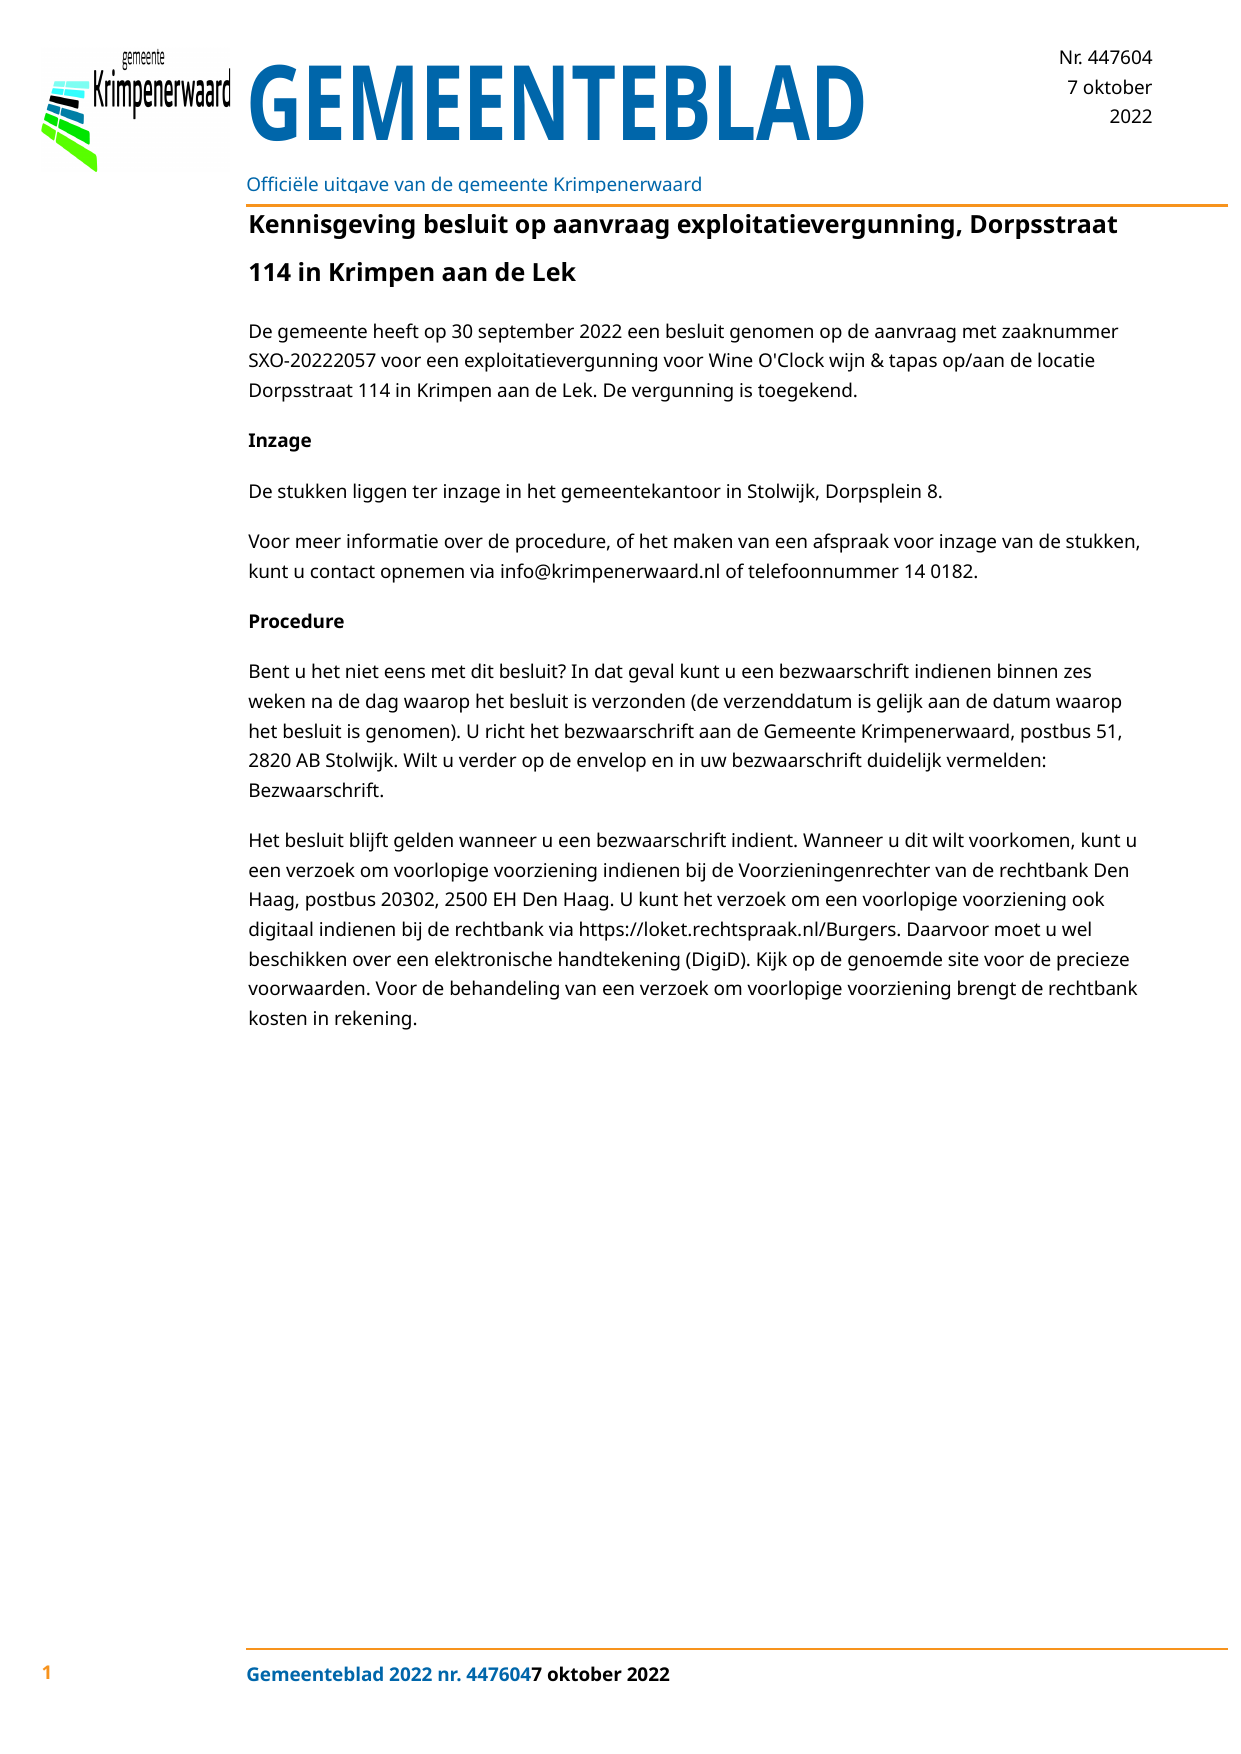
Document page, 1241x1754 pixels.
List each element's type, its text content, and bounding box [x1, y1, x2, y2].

text Inzage [248, 427, 1152, 453]
text Procedure [248, 608, 1152, 634]
text De gemeente heeft op 30 september 2022 een besluit genomen op de aanvraag met zaaknummer SXO-20222057 voor een exploitatievergunning voor Wine O'Clock wijn & tapas op/aan de locatie Dorpsstraat 114 in Krimpen aan de Lek. De vergunning is toegekend. [248, 318, 1152, 403]
picture [41, 47, 231, 172]
text Voor meer informatie over de procedure, of het maken van een afspraak voor inzage van de stukken, kunt u contact opnemen via info@krimpenerwaard.nl of telefoonnummer 14 0182. [248, 528, 1152, 584]
text De stukken liggen ter inzage in het gemeentekantoor in Stolwijk, Dorpsplein 8. [248, 478, 1152, 504]
text Bent u het niet eens met dit besluit? In dat geval kunt u een bezwaarschrift indienen binnen zes weken na de dag waarop het besluit is verzonden (de verzenddatum is gelijk aan de datum waarop het besluit is genomen). U richt het bezwaarschrift aan de Gemeente Krimpenerwaard, postbus 51, 2820 AB Stolwijk. Wilt u verder op de envelop en in uw bezwaarschrift duidelijk vermelden: Bezwaarschrift. [248, 659, 1152, 803]
text Kennisgeving besluit op aanvraag exploitatievergunning, Dorpsstraat 114 in Krimpen aan de Lek [248, 207, 1152, 288]
text Het besluit blijft gelden wanneer u een bezwaarschrift indient. Wanneer u dit wilt voorkomen, kunt u een verzoek om voorlopige voorziening indienen bij de Voorzieningenrechter van de rechtbank Den Haag, postbus 20302, 2500 EH Den Haag. U kunt het verzoek om een voorlopige voorziening ook digitaal indienen bij de rechtbank via https://loket.rechtspraak.nl/Burgers. Daarvoor moet u wel beschikken over een elektronische handtekening (DigiD). Kijk op de genoemde site voor de precieze voorwaarden. Voor de behandeling van een verzoek om voorlopige voorziening brengt de rechtbank kosten in rekening. [248, 827, 1152, 1031]
